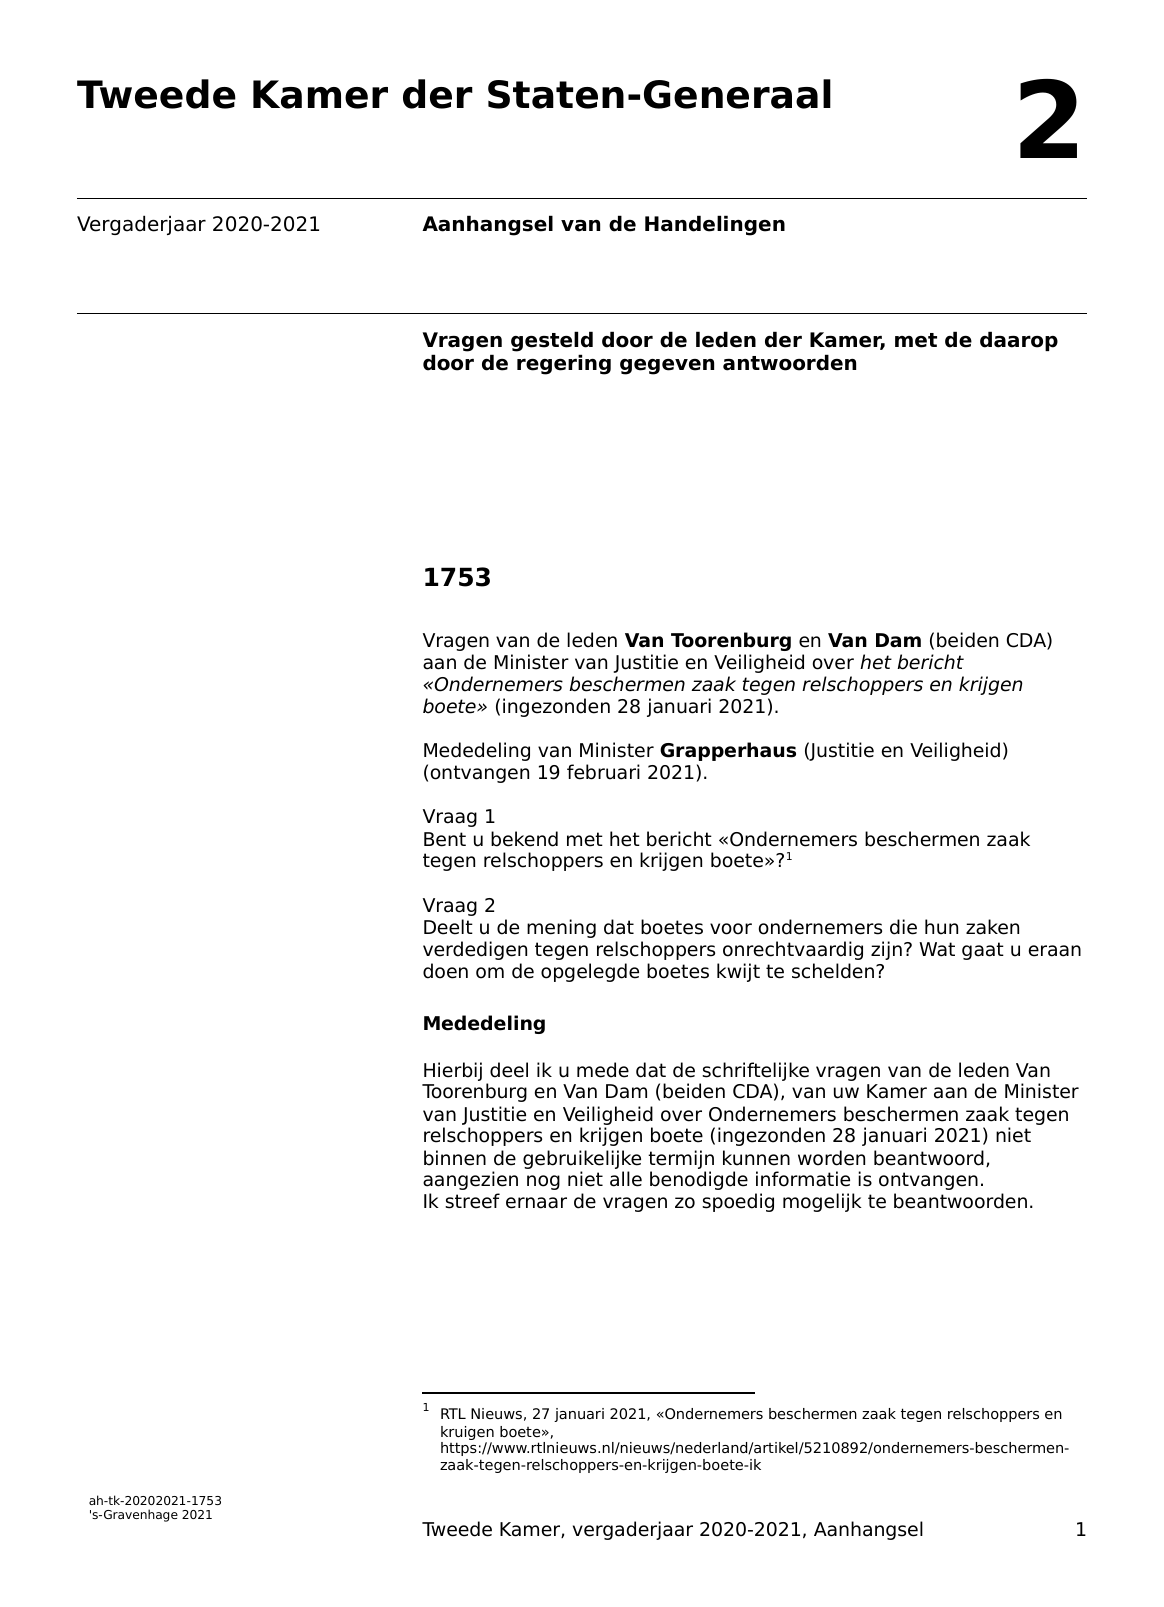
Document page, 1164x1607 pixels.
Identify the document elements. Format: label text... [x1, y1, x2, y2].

text 1753 [422, 563, 1087, 592]
table_header 2 [886, 59, 1087, 198]
text Ik streef ernaar de vragen zo spoedig mogelijk te beantwoorden. [422, 1191, 1087, 1213]
text ah-tk-20202021-1753 [88, 1494, 323, 1508]
text Deelt u de mening dat boetes voor ondernemers die hun zaken verdedigen tegen relschoppers onrechtvaardig zijn? Wat gaat u eraan doen om de opgelegde boetes kwijt te schelden? [422, 917, 1087, 982]
subtitle Mededeling [422, 1012, 1087, 1034]
table_header Tweede Kamer der Staten-Generaal [77, 59, 886, 198]
text 's-Gravenhage 2021 [88, 1508, 323, 1522]
text Bent u bekend met het bericht «Ondernemers beschermen zaak tegen relschoppers en krijgen boete»? [422, 828, 1087, 872]
table_cell Aanhangsel van de Handelingen [422, 199, 1087, 313]
text RTL Nieuws, 27 januari 2021, «Ondernemers beschermen zaak tegen relschoppers en kruigen boete», https://www.rtlnieuws.nl/nieuws/nederland/artikel/5210892/ondernemers-beschermen-zaak-tegen-relschoppers-en-krijgen-boete-ik [422, 1402, 1087, 1474]
text Vraag 1 [422, 806, 1087, 828]
text Vraag 2 [422, 894, 1087, 917]
text Vragen van de leden Van Toorenburg en Van Dam (beiden CDA) aan de Minister van Justitie en Veiligheid over het bericht «Ondernemers beschermen zaak tegen relschoppers en krijgen boete» (ingezonden 28 januari 2021). [422, 630, 1087, 718]
table_cell Vragen gesteld door de leden der Kamer, met de daarop door de regering gegeven antwoorden [422, 314, 1087, 375]
table_cell Vergaderjaar 2020-2021 [77, 199, 422, 313]
text Mededeling van Minister Grapperhaus (Justitie en Veiligheid) (ontvangen 19 februari 2021). [422, 740, 1087, 784]
table_cell [77, 314, 422, 375]
text Hierbij deel ik u mede dat de schriftelijke vragen van de leden Van Toorenburg en Van Dam (beiden CDA), van uw Kamer aan de Minister van Justitie en Veiligheid over Ondernemers beschermen zaak tegen relschoppers en krijgen boete (ingezonden 28 januari 2021) niet binnen de gebruikelijke termijn kunnen worden beantwoord, aangezien nog niet alle benodigde informatie is ontvangen. [422, 1059, 1087, 1191]
